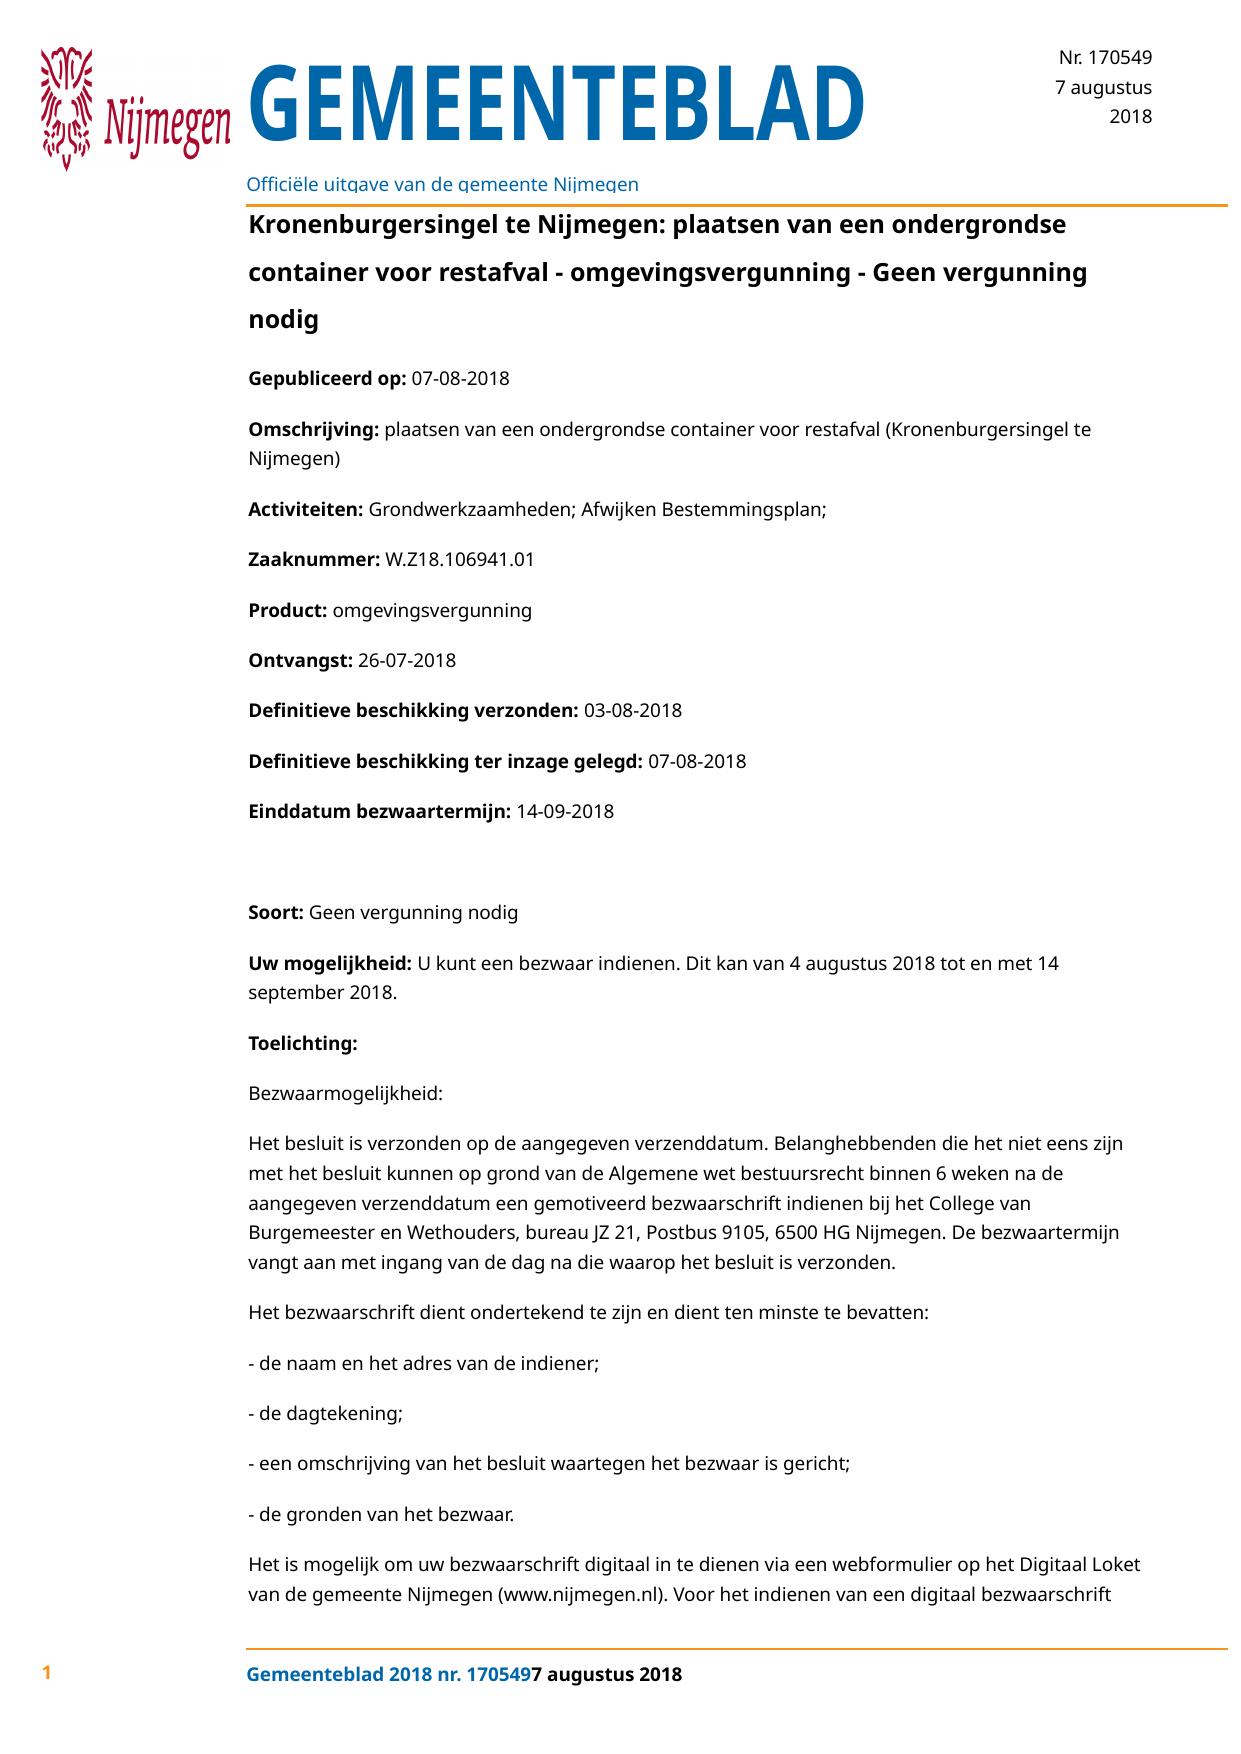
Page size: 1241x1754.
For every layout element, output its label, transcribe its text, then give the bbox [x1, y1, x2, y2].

text Activiteiten: Grondwerkzaamheden; Afwijken Bestemmingsplan; [248, 496, 1152, 522]
text Toelichting: [248, 1030, 1152, 1055]
text Definitieve beschikking verzonden: 03-08-2018 [248, 698, 1152, 723]
picture [41, 47, 231, 172]
text Omschrijving: plaatsen van een ondergrondse container voor restafval (Kronenburgersingel te Nijmegen) [248, 416, 1152, 471]
text Het bezwaarschrift dient ondertekend te zijn en dient ten minste te bevatten: [248, 1299, 1152, 1325]
text - de gronden van het bezwaar. [248, 1501, 1152, 1527]
text - een omschrijving van het besluit waartegen het bezwaar is gericht; [248, 1451, 1152, 1476]
text Bezwaarmogelijkheid: [248, 1080, 1152, 1106]
text Uw mogelijkheid: U kunt een bezwaar indienen. Dit kan van 4 augustus 2018 tot en met 14 september 2018. [248, 950, 1152, 1005]
text Gepubliceerd op: 07-08-2018 [248, 366, 1152, 391]
text Ontvangst: 26-07-2018 [248, 647, 1152, 673]
text Kronenburgersingel te Nijmegen: plaatsen van een ondergrondse container voor restafval - omgevingsvergunning - Geen vergunning nodig [248, 207, 1152, 336]
text Zaaknummer: W.Z18.106941.01 [248, 546, 1152, 572]
text Het is mogelijk om uw bezwaarschrift digitaal in te dienen via een webformulier op het Digitaal Loket van de gemeente Nijmegen (www.nijmegen.nl). Voor het indienen van een digitaal bezwaarschrift [248, 1551, 1152, 1607]
text Het besluit is verzonden op de aangegeven verzenddatum. Belanghebbenden die het niet eens zijn met het besluit kunnen op grond van de Algemene wet bestuursrecht binnen 6 weken na de aangegeven verzenddatum een gemotiveerd bezwaarschrift indienen bij het College van Burgemeester en Wethouders, bureau JZ 21, Postbus 9105, 6500 HG Nijmegen. De bezwaartermijn vangt aan met ingang van de dag na die waarop het besluit is verzonden. [248, 1131, 1152, 1274]
text - de naam en het adres van de indiener; [248, 1350, 1152, 1375]
text Product: omgevingsvergunning [248, 597, 1152, 622]
text Soort: Geen vergunning nodig [248, 899, 1152, 925]
text - de dagtekening; [248, 1400, 1152, 1426]
text Einddatum bezwaartermijn: 14-09-2018 [248, 798, 1152, 824]
text Definitieve beschikking ter inzage gelegd: 07-08-2018 [248, 748, 1152, 774]
